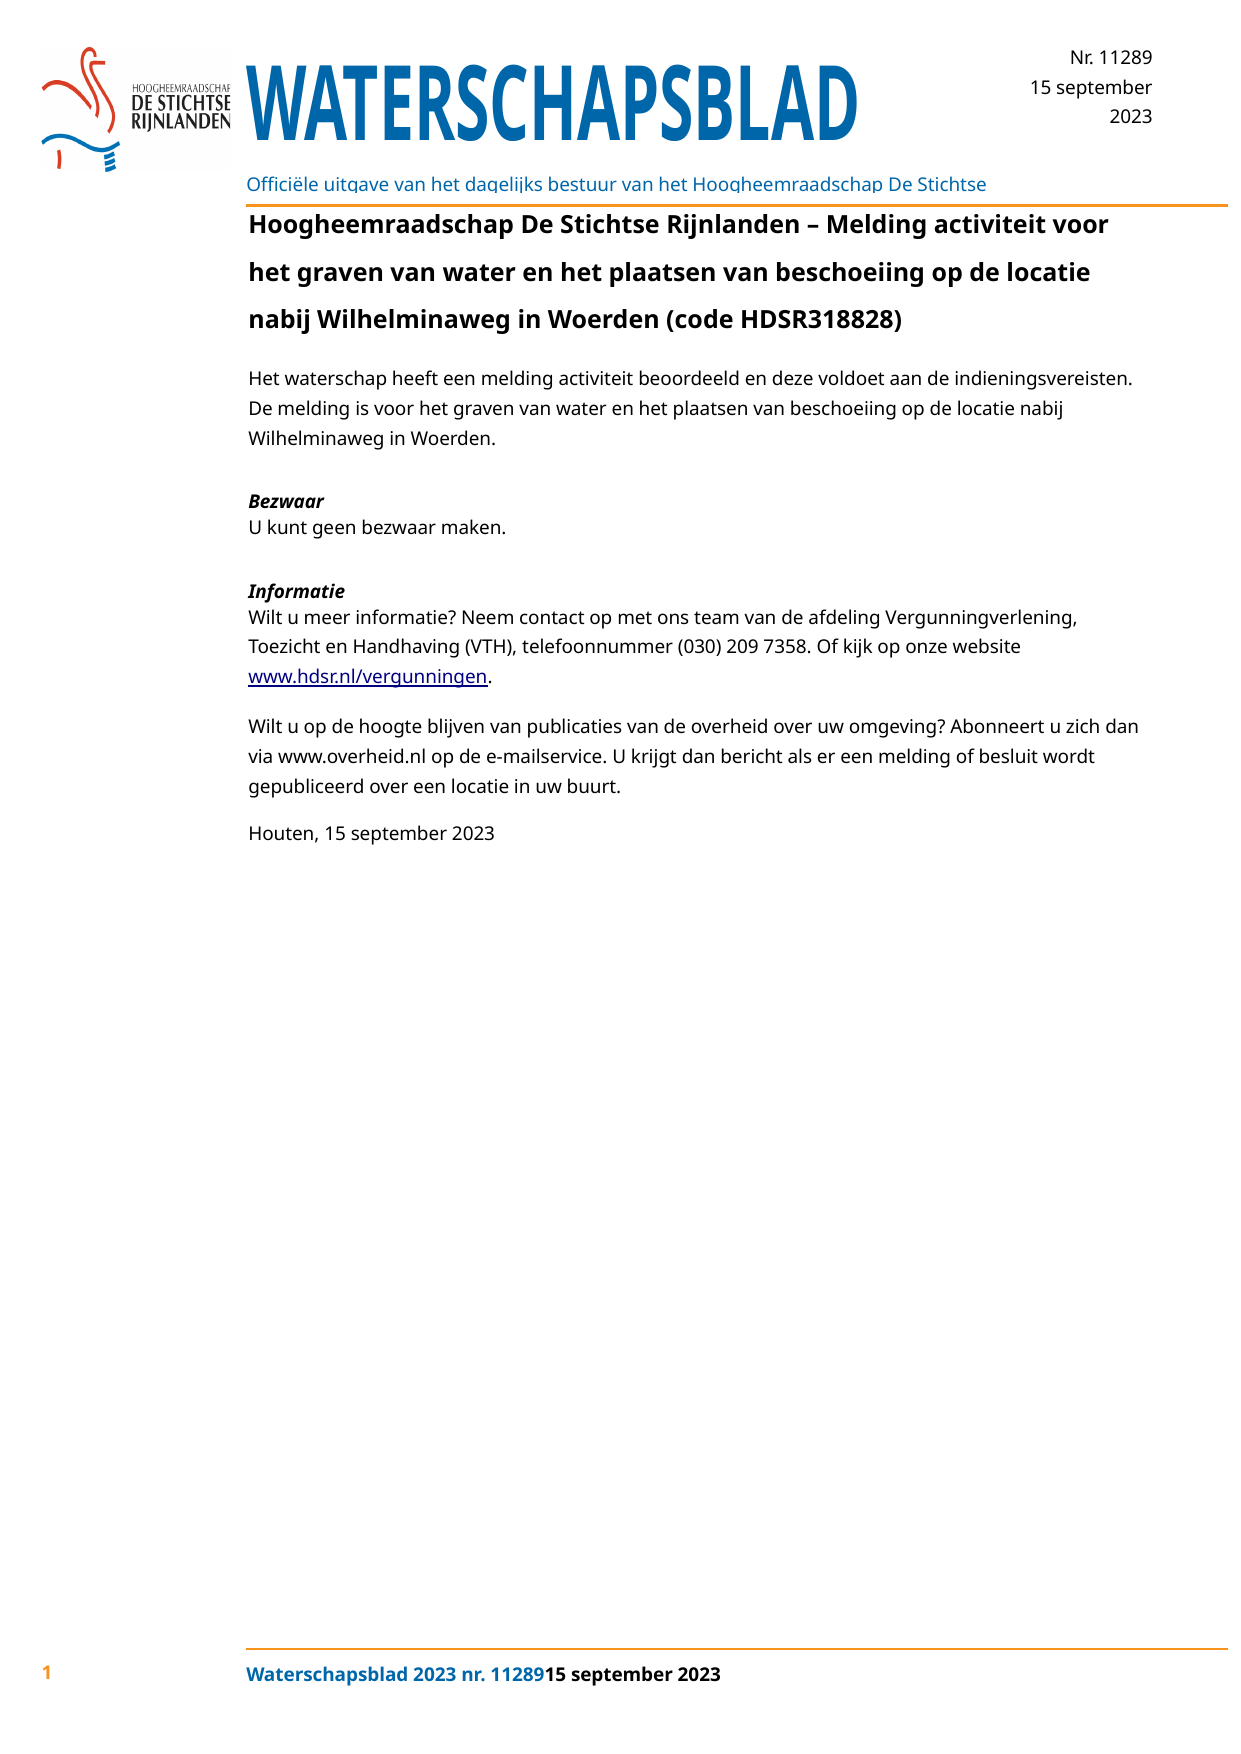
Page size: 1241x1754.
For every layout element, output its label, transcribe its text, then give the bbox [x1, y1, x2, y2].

picture [41, 47, 231, 172]
text Bezwaar [248, 489, 1152, 514]
text Informatie [248, 578, 1152, 604]
text U kunt geen bezwaar maken. [248, 514, 1152, 540]
text Houten, 15 september 2023 [248, 821, 1152, 846]
text Wilt u meer informatie? Neem contact op met ons team van de afdeling Vergunningverlening, Toezicht en Handhaving (VTH), telefoonnummer (030) 209 7358. Of kijk op onze website www.hdsr.nl/vergunningen. [248, 604, 1152, 689]
text Hoogheemraadschap De Stichtse Rijnlanden – Melding activiteit voor het graven van water en het plaatsen van beschoeiing op de locatie nabij Wilhelminaweg in Woerden (code HDSR318828) [248, 207, 1152, 336]
text Wilt u op de hoogte blijven van publicaties van de overheid over uw omgeving? Abonneert u zich dan via www.overheid.nl op de e-mailservice. U krijgt dan bericht als er een melding of besluit wordt gepubliceerd over een locatie in uw buurt. [248, 714, 1152, 798]
text Het waterschap heeft een melding activiteit beoordeeld en deze voldoet aan de indieningsvereisten. De melding is voor het graven van water en het plaatsen van beschoeiing op de locatie nabij Wilhelminaweg in Woerden. [248, 366, 1152, 450]
